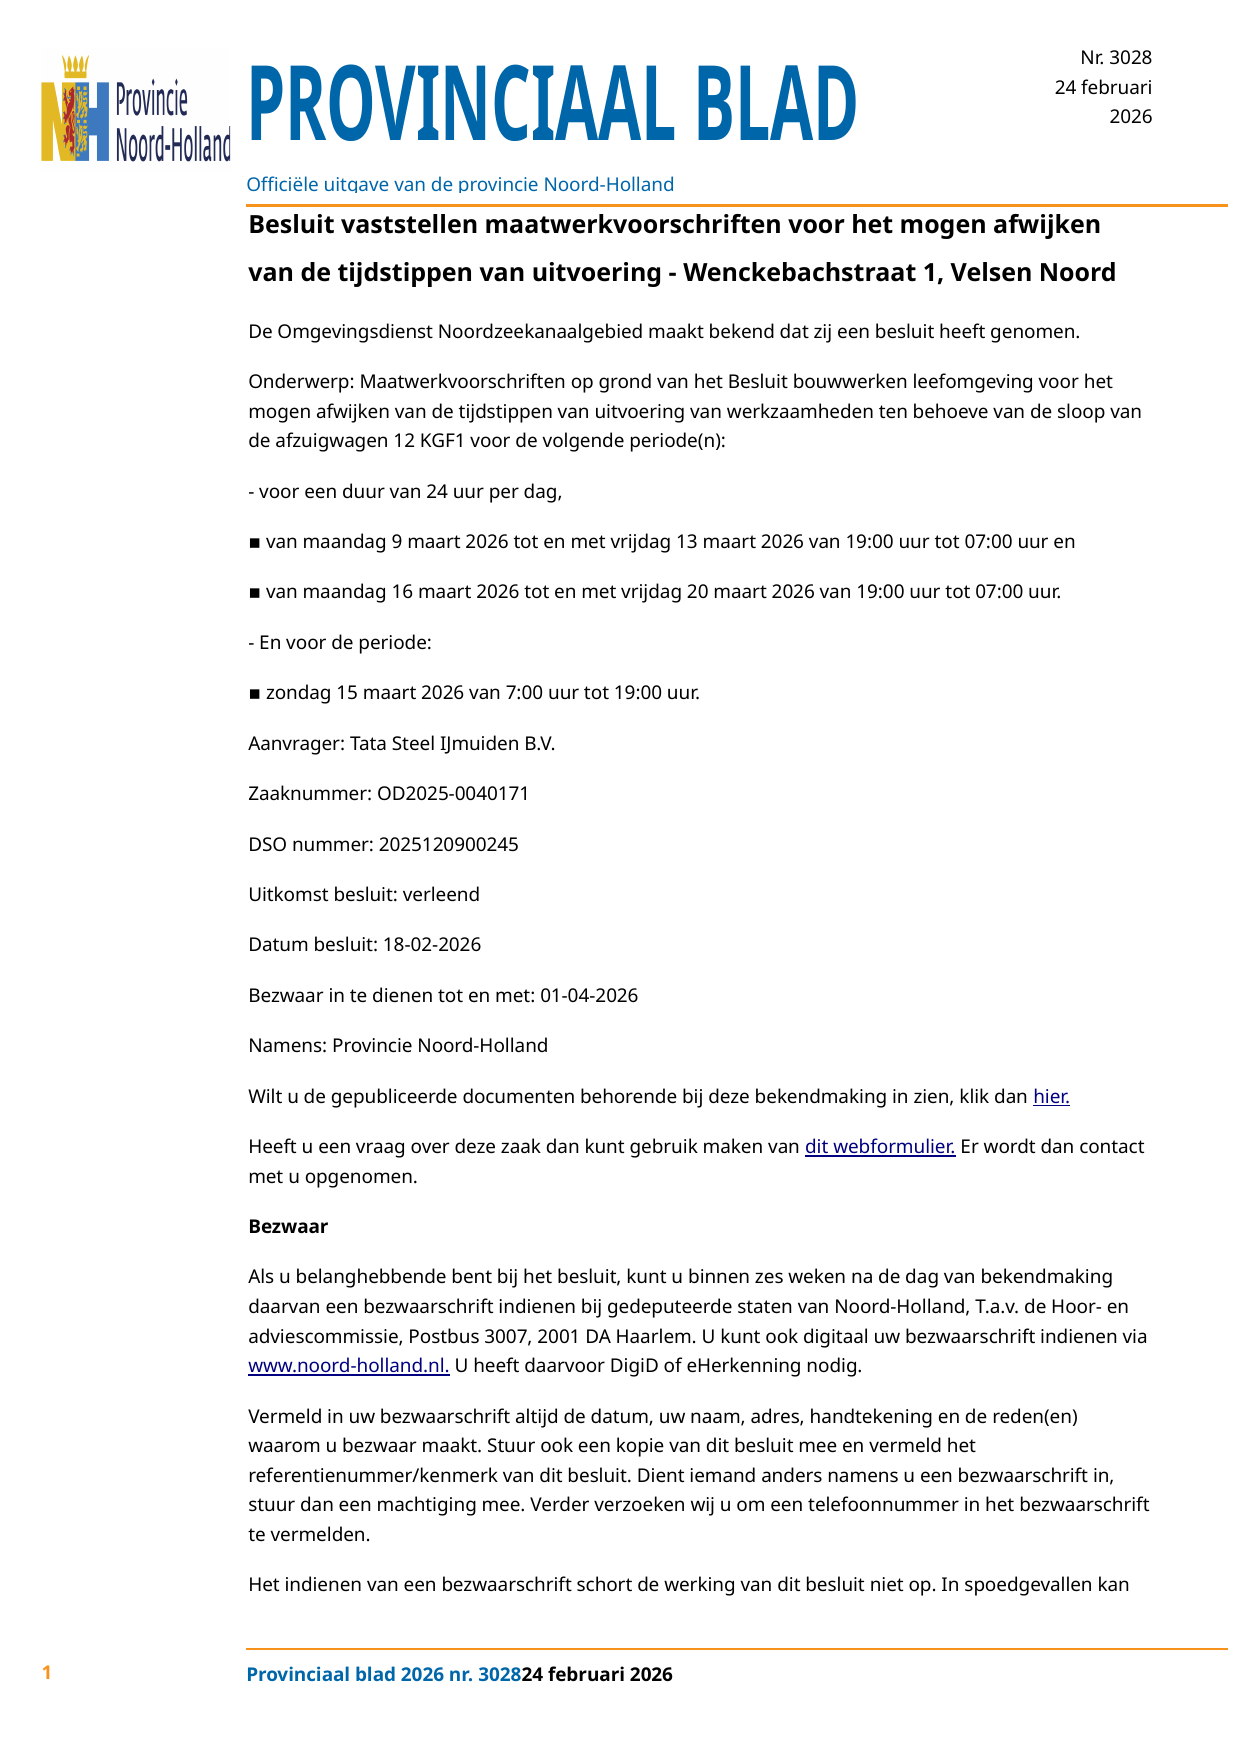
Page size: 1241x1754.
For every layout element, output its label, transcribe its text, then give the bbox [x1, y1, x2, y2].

text Wilt u de gepubliceerde documenten behorende bij deze bekendmaking in zien, klik dan hier. [248, 1083, 1152, 1109]
text Namens: Provincie Noord-Holland [248, 1032, 1152, 1058]
text Aanvrager: Tata Steel IJmuiden B.V. [248, 730, 1152, 756]
text DSO nummer: 2025120900245 [248, 831, 1152, 857]
text Onderwerp: Maatwerkvoorschriften op grond van het Besluit bouwwerken leefomgeving voor het mogen afwijken van de tijdstippen van uitvoering van werkzaamheden ten behoeve van de sloop van de afzuigwagen 12 KGF1 voor de volgende periode(n): [248, 368, 1152, 453]
text Bezwaar [248, 1213, 1152, 1239]
text Datum besluit: 18-02-2026 [248, 932, 1152, 957]
text Uitkomst besluit: verleend [248, 881, 1152, 907]
text Als u belanghebbende bent bij het besluit, kunt u binnen zes weken na de dag van bekendmaking daarvan een bezwaarschrift indienen bij gedeputeerde staten van Noord-Holland, T.a.v. de Hoor- en adviescommissie, Postbus 3007, 2001 DA Haarlem. U kunt ook digitaal uw bezwaarschrift indienen via www.noord-holland.nl. U heeft daarvoor DigiD of eHerkenning nodig. [248, 1264, 1152, 1378]
text Het indienen van een bezwaarschrift schort de werking van dit besluit niet op. In spoedgevallen kan [248, 1572, 1152, 1597]
picture [41, 47, 231, 172]
text De Omgevingsdienst Noordzeekanaalgebied maakt bekend dat zij een besluit heeft genomen. [248, 318, 1152, 344]
text Vermeld in uw bezwaarschrift altijd de datum, uw naam, adres, handtekening en de reden(en) waarom u bezwaar maakt. Stuur ook een kopie van dit besluit mee en vermeld het referentienummer/kenmerk van dit besluit. Dient iemand anders namens u een bezwaarschrift in, stuur dan een machtiging mee. Verder verzoeken wij u om een telefoonnummer in het bezwaarschrift te vermelden. [248, 1403, 1152, 1547]
text ▪ zondag 15 maart 2026 van 7:00 uur tot 19:00 uur. [248, 679, 1152, 705]
text - En voor de periode: [248, 629, 1152, 655]
text Zaaknummer: OD2025-0040171 [248, 780, 1152, 806]
text - voor een duur van 24 uur per dag, [248, 478, 1152, 504]
text ▪ van maandag 9 maart 2026 tot en met vrijdag 13 maart 2026 van 19:00 uur tot 07:00 uur en [248, 528, 1152, 554]
text Bezwaar in te dienen tot en met: 01-04-2026 [248, 982, 1152, 1008]
text Besluit vaststellen maatwerkvoorschriften voor het mogen afwijken van de tijdstippen van uitvoering - Wenckebachstraat 1, Velsen Noord [248, 207, 1152, 288]
text ▪ van maandag 16 maart 2026 tot en met vrijdag 20 maart 2026 van 19:00 uur tot 07:00 uur. [248, 579, 1152, 604]
text Heeft u een vraag over deze zaak dan kunt gebruik maken van dit webformulier. Er wordt dan contact met u opgenomen. [248, 1133, 1152, 1189]
